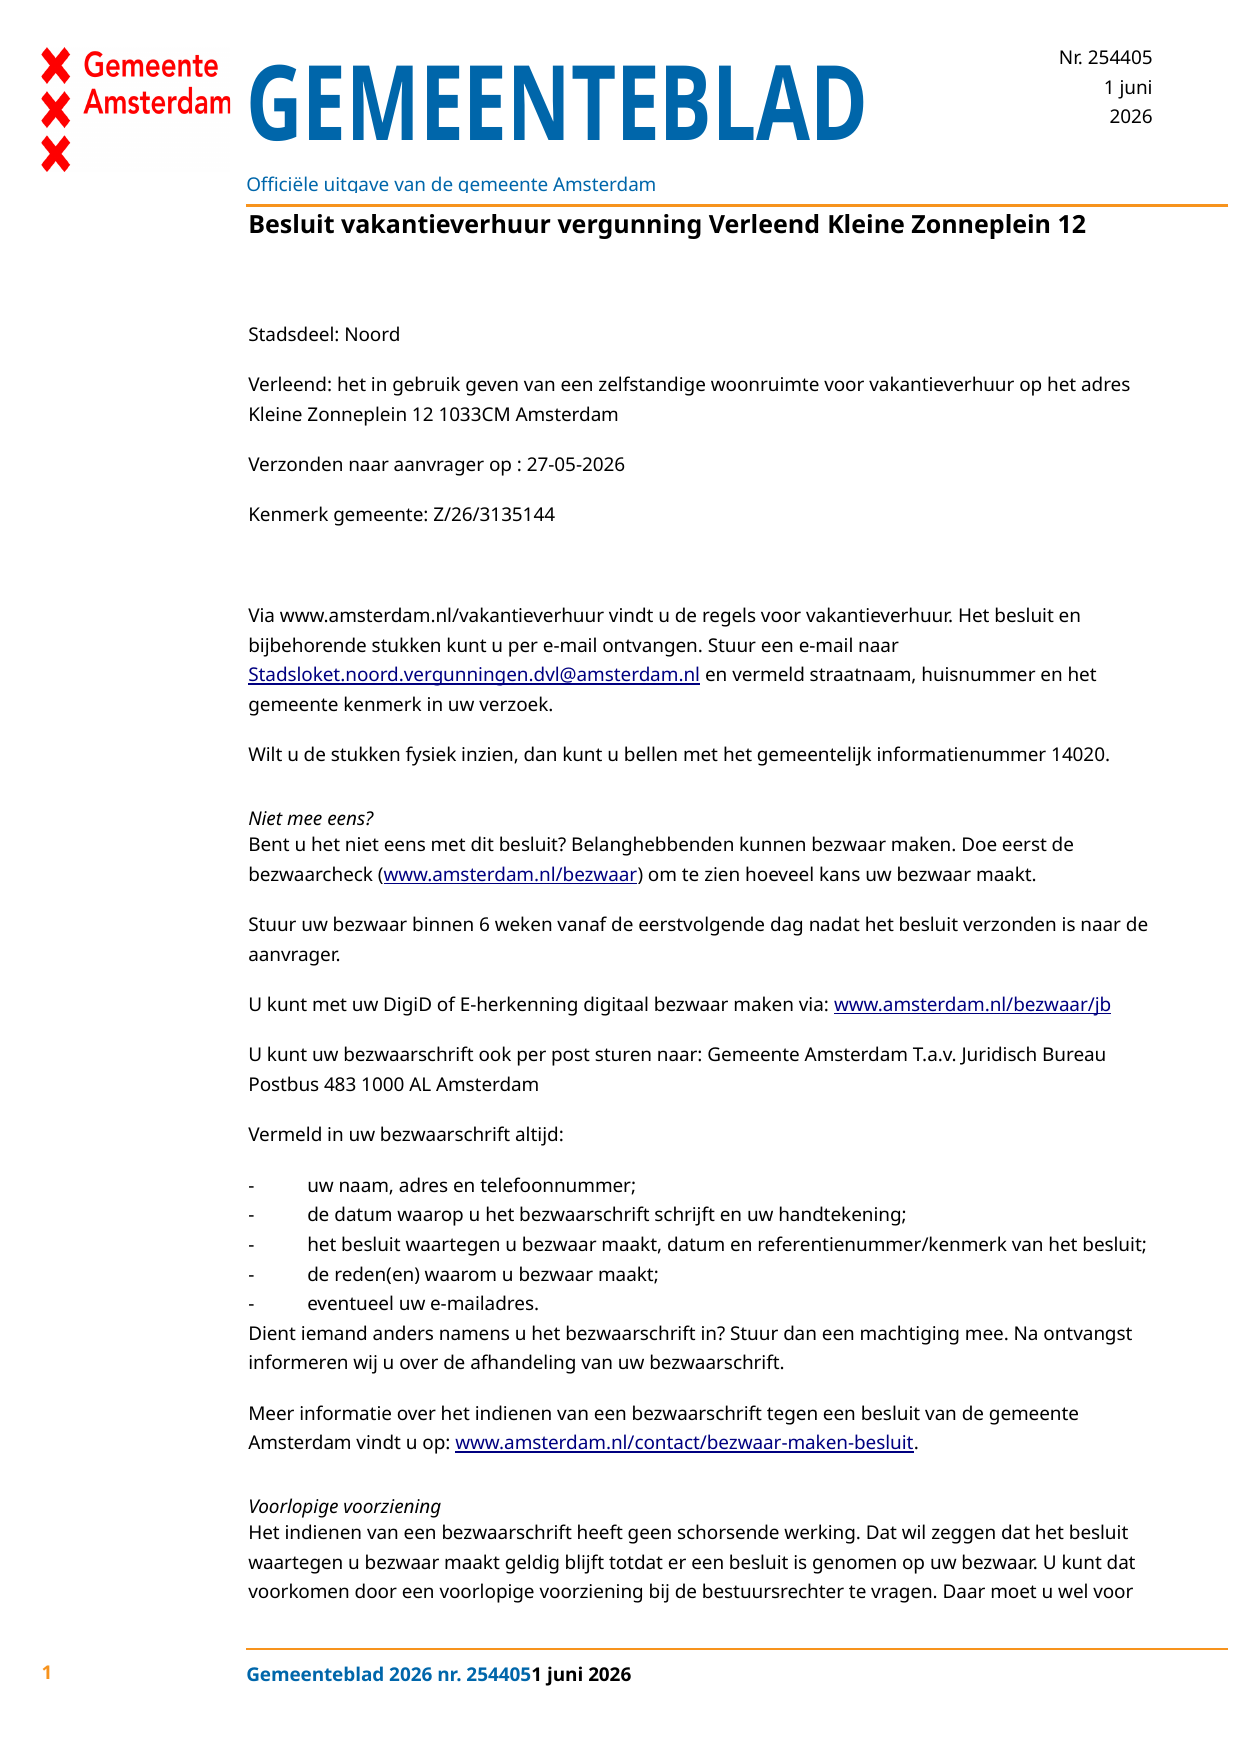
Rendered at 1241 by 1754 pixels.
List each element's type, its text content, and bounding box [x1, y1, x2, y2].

text Voorlopige voorziening [248, 1493, 1152, 1519]
text Dient iemand anders namens u het bezwaarschrift in? Stuur dan een machtiging mee. Na ontvangst informeren wij u over de afhandeling van uw bezwaarschrift. [248, 1320, 1152, 1375]
list de reden(en) waarom u bezwaar maakt; [248, 1261, 1152, 1287]
text Wilt u de stukken fysiek inzien, dan kunt u bellen met het gemeentelijk informatienummer 14020. [248, 742, 1152, 767]
text Meer informatie over het indienen van een bezwaarschrift tegen een besluit van de gemeente Amsterdam vindt u op: www.amsterdam.nl/contact/bezwaar-maken-besluit. [248, 1400, 1152, 1455]
text Vermeld in uw bezwaarschrift altijd: [248, 1122, 1152, 1147]
picture [41, 47, 231, 172]
text Stadsdeel: Noord [248, 321, 1152, 346]
list eventueel uw e-mailadres. [248, 1290, 1152, 1316]
text Het indienen van een bezwaarschrift heeft geen schorsende werking. Dat wil zeggen dat het besluit waartegen u bezwaar maakt geldig blijft totdat er een besluit is genomen op uw bezwaar. U kunt dat voorkomen door een voorlopige voorziening bij de bestuursrechter te vragen. Daar moet u wel voor [248, 1519, 1152, 1604]
text Niet mee eens? [248, 806, 1152, 831]
list uw naam, adres en telefoonnummer; [248, 1172, 1152, 1198]
text Besluit vakantieverhuur vergunning Verleend Kleine Zonneplein 12 [248, 207, 1152, 241]
text Stuur uw bezwaar binnen 6 weken vanaf de eerstvolgende dag nadat het besluit verzonden is naar de aanvrager. [248, 911, 1152, 967]
text Verzonden naar aanvrager op : 27-05-2026 [248, 451, 1152, 477]
text U kunt met uw DigiD of E-herkenning digitaal bezwaar maken via: www.amsterdam.nl/bezwaar/jb [248, 991, 1152, 1017]
text U kunt uw bezwaarschrift ook per post sturen naar: Gemeente Amsterdam T.a.v. Juridisch Bureau Postbus 483 1000 AL Amsterdam [248, 1042, 1152, 1097]
text Kenmerk gemeente: Z/26/3135144 [248, 502, 1152, 527]
text Bent u het niet eens met dit besluit? Belanghebbenden kunnen bezwaar maken. Doe eerst de bezwaarcheck (www.amsterdam.nl/bezwaar) om te zien hoeveel kans uw bezwaar maakt. [248, 831, 1152, 887]
text Via www.amsterdam.nl/vakantieverhuur vindt u de regels voor vakantieverhuur. Het besluit en bijbehorende stukken kunt u per e-mail ontvangen. Stuur een e-mail naar Stadsloket.noord.vergunningen.dvl@amsterdam.nl en vermeld straatnaam, huisnummer en het gemeente kenmerk in uw verzoek. [248, 602, 1152, 717]
list het besluit waartegen u bezwaar maakt, datum en referentienummer/kenmerk van het besluit; [248, 1231, 1152, 1257]
text Verleend: het in gebruik geven van een zelfstandige woonruimte voor vakantieverhuur op het adres Kleine Zonneplein 12 1033CM Amsterdam [248, 371, 1152, 426]
list de datum waarop u het bezwaarschrift schrijft en uw handtekening; [248, 1202, 1152, 1227]
